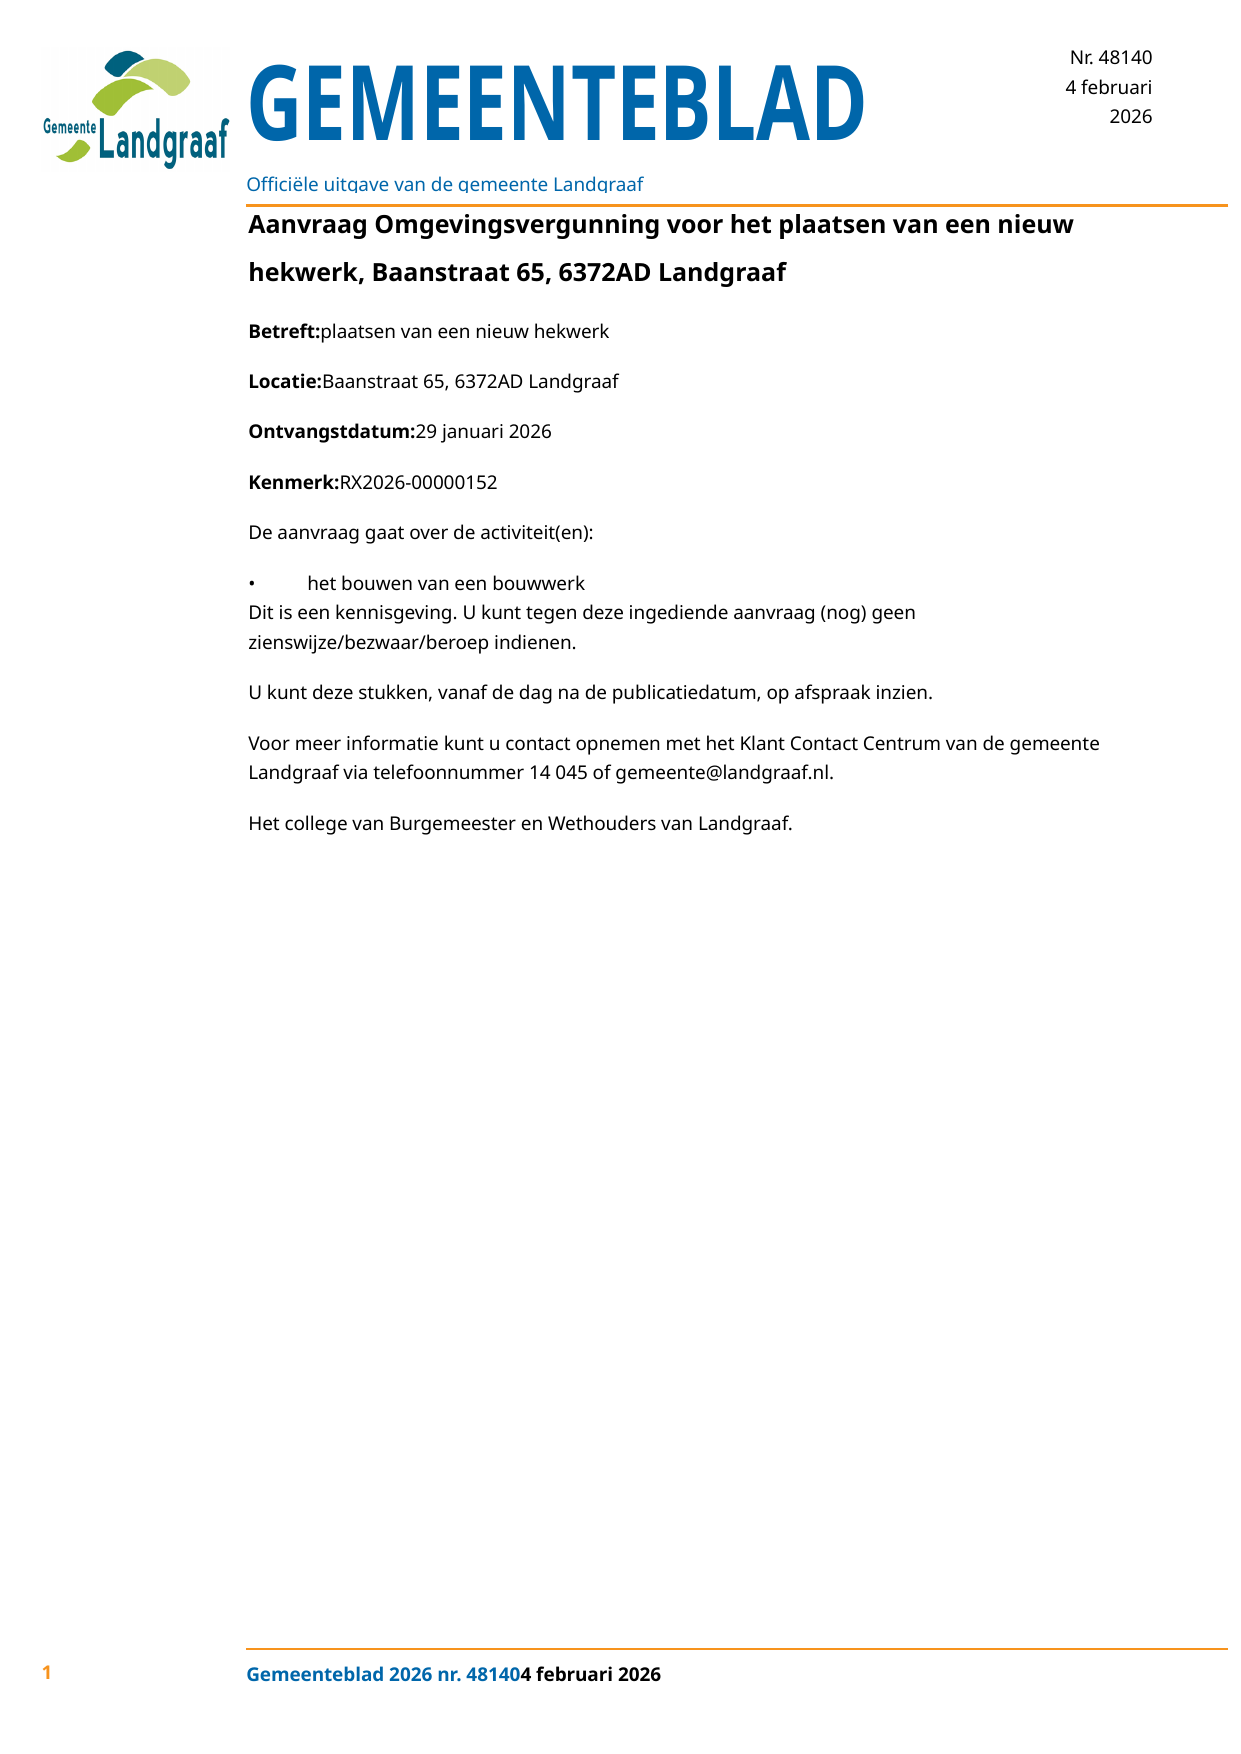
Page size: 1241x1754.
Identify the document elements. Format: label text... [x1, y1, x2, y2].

text Het college van Burgemeester en Wethouders van Landgraaf. [248, 810, 1152, 836]
text Ontvangstdatum:29 januari 2026 [248, 419, 1152, 444]
list het bouwen van een bouwwerk [248, 570, 1152, 596]
text Voor meer informatie kunt u contact opnemen met het Klant Contact Centrum van de gemeente Landgraaf via telefoonnummer 14 045 of gemeente@landgraaf.nl. [248, 730, 1152, 785]
text De aanvraag gaat over de activiteit(en): [248, 519, 1152, 545]
text U kunt deze stukken, vanaf de dag na de publicatiedatum, op afspraak inzien. [248, 679, 1152, 705]
text Aanvraag Omgevingsvergunning voor het plaatsen van een nieuw hekwerk, Baanstraat 65, 6372AD Landgraaf [248, 207, 1152, 288]
text Betreft:plaatsen van een nieuw hekwerk [248, 318, 1152, 344]
text Kenmerk:RX2026-00000152 [248, 469, 1152, 495]
text Locatie:Baanstraat 65, 6372AD Landgraaf [248, 368, 1152, 394]
text Dit is een kennisgeving. U kunt tegen deze ingediende aanvraag (nog) geen zienswijze/bezwaar/beroep indienen. [248, 599, 1152, 655]
picture [41, 47, 231, 172]
